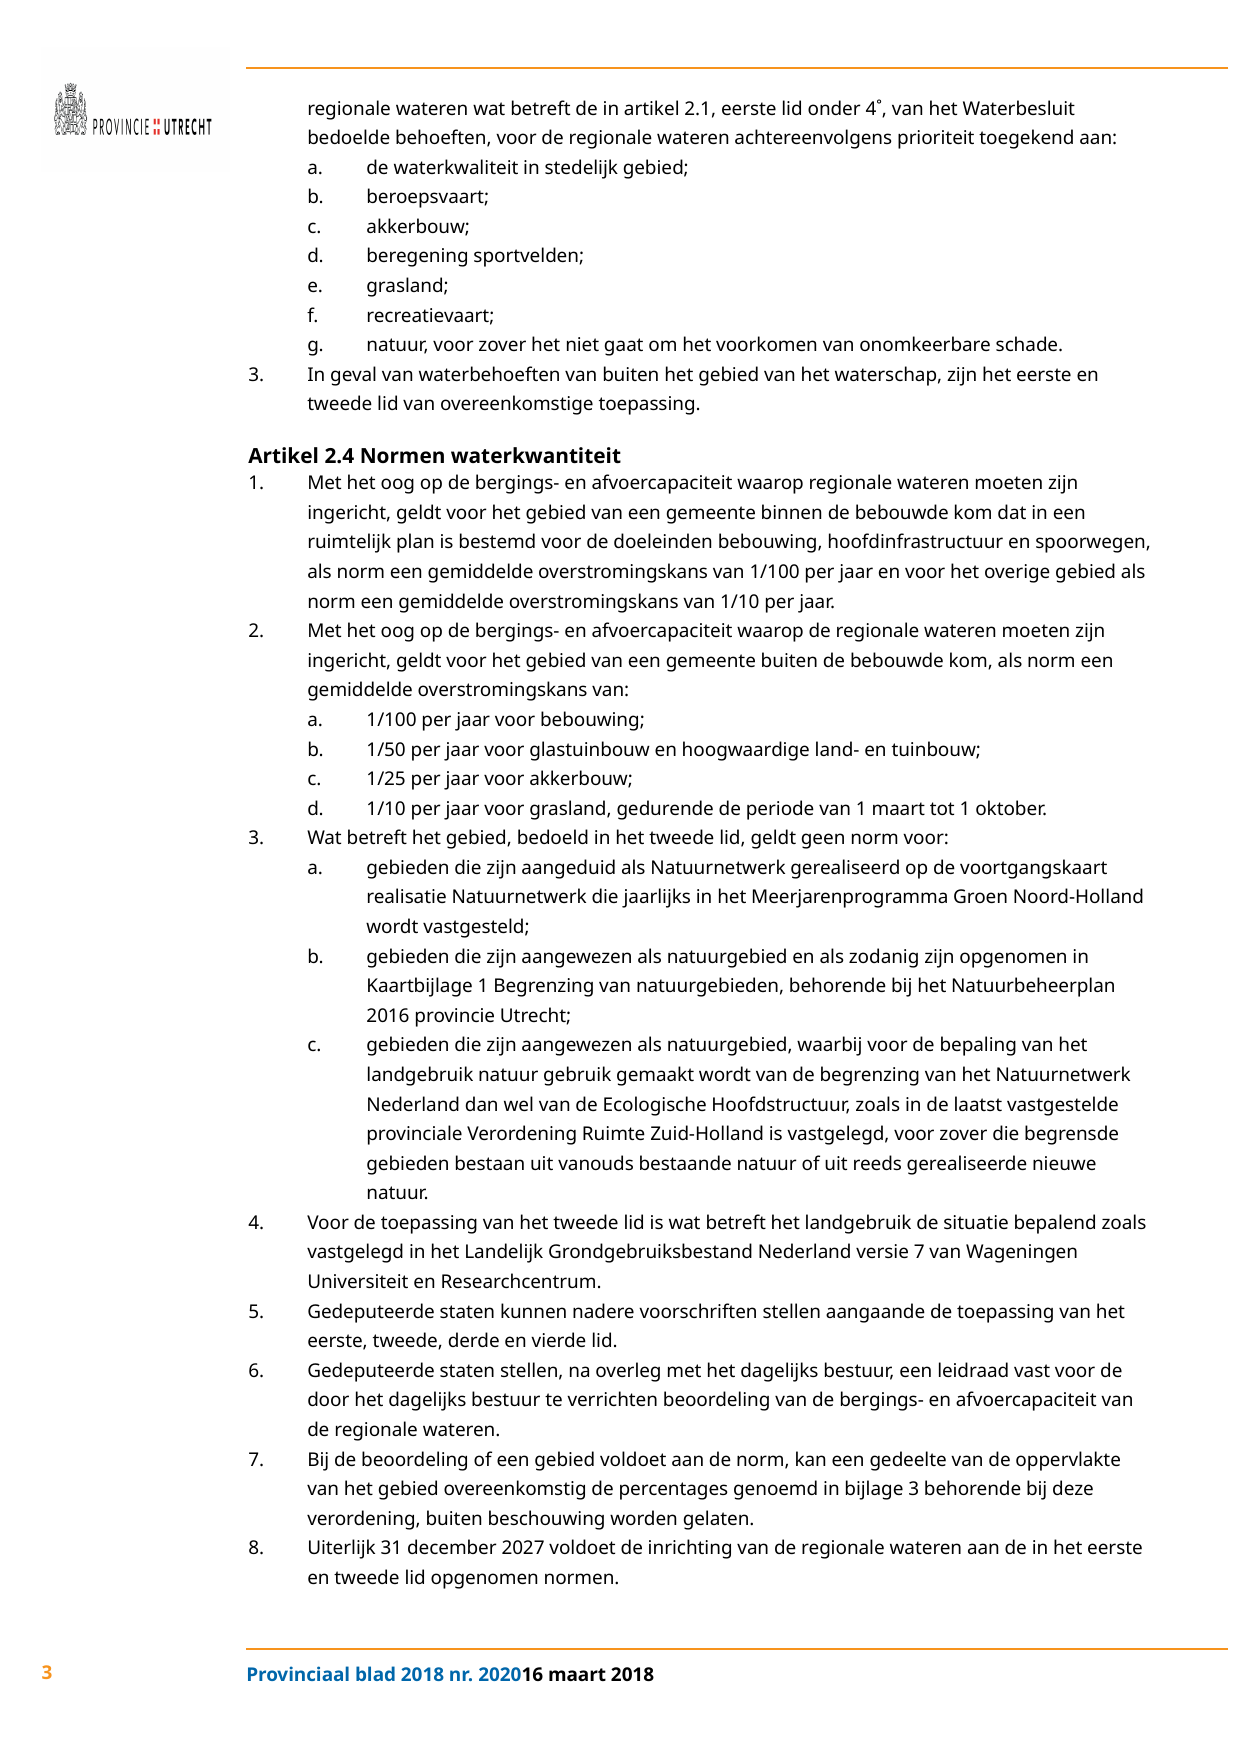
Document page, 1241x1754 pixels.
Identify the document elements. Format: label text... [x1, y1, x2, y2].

list Voor de toepassing van het tweede lid is wat betreft het landgebruik de situatie bepalend zoals vastgelegd in het Landelijk Grondgebruiksbestand Nederland versie 7 van Wageningen Universiteit en Researchcentrum. [248, 1209, 1152, 1294]
list Bij de beoordeling of een gebied voldoet aan de norm, kan een gedeelte van de oppervlakte van het gebied overeenkomstig de percentages genoemd in bijlage 3 behorende bij deze verordening, buiten beschouwing worden gelaten. [248, 1446, 1152, 1531]
list Wat betreft het gebied, bedoeld in het tweede lid, geldt geen norm voor: [248, 824, 1152, 850]
list Gedeputeerde staten stellen, na overleg met het dagelijks bestuur, een leidraad vast voor de door het dagelijks bestuur te verrichten beoordeling van de bergings- en afvoercapaciteit van de regionale wateren. [248, 1357, 1152, 1442]
list gebieden die zijn aangewezen als natuurgebied en als zodanig zijn opgenomen in Kaartbijlage 1 Begrenzing van natuurgebieden, behorende bij het Natuurbeheerplan 2016 provincie Utrecht; [307, 943, 1152, 1028]
list natuur, voor zover het niet gaat om het voorkomen van onomkeerbare schade. [307, 331, 1152, 357]
text Artikel 2.4 Normen waterkwantiteit [248, 441, 1152, 469]
list 1/50 per jaar voor glastuinbouw en hoogwaardige land- en tuinbouw; [307, 736, 1152, 761]
list recreatievaart; [307, 302, 1152, 328]
list Met het oog op de bergings- en afvoercapaciteit waarop de regionale wateren moeten zijn ingericht, geldt voor het gebied van een gemeente buiten de bebouwde kom, als norm een gemiddelde overstromingskans van: [248, 617, 1152, 702]
list gebieden die zijn aangewezen als natuurgebied, waarbij voor de bepaling van het landgebruik natuur gebruik gemaakt wordt van de begrenzing van het Natuurnetwerk Nederland dan wel van de Ecologische Hoofdstructuur, zoals in de laatst vastgestelde provinciale Verordening Ruimte Zuid-Holland is vastgelegd, voor zover die begrensde gebieden bestaan uit vanouds bestaande natuur of uit reeds gerealiseerde nieuwe natuur. [307, 1032, 1152, 1205]
list regionale wateren wat betreft de in artikel 2.1, eerste lid onder 4˚, van het Waterbesluit bedoelde behoeften, voor de regionale wateren achtereenvolgens prioriteit toegekend aan: [248, 95, 1152, 150]
list beroepsvaart; [307, 183, 1152, 209]
list 1/100 per jaar voor bebouwing; [307, 706, 1152, 732]
list Uiterlijk 31 december 2027 voldoet de inrichting van de regionale wateren aan de in het eerste en tweede lid opgenomen normen. [248, 1534, 1152, 1590]
list Met het oog op de bergings- en afvoercapaciteit waarop regionale wateren moeten zijn ingericht, geldt voor het gebied van een gemeente binnen de bebouwde kom dat in een ruimtelijk plan is bestemd voor de doeleinden bebouwing, hoofdinfrastructuur en spoorwegen, als norm een gemiddelde overstromingskans van 1/100 per jaar en voor het overige gebied als norm een gemiddelde overstromingskans van 1/10 per jaar. [248, 469, 1152, 613]
list gebieden die zijn aangeduid als Natuurnetwerk gerealiseerd op de voortgangskaart realisatie Natuurnetwerk die jaarlijks in het Meerjarenprogramma Groen Noord-Holland wordt vastgesteld; [307, 854, 1152, 939]
list Gedeputeerde staten kunnen nadere voorschriften stellen aangaande de toepassing van het eerste, tweede, derde en vierde lid. [248, 1298, 1152, 1353]
list akkerbouw; [307, 213, 1152, 239]
list beregening sportvelden; [307, 243, 1152, 268]
list In geval van waterbehoeften van buiten het gebied van het waterschap, zijn het eerste en tweede lid van overeenkomstige toepassing. [248, 361, 1152, 416]
list 1/10 per jaar voor grasland, gedurende de periode van 1 maart tot 1 oktober. [307, 795, 1152, 821]
list de waterkwaliteit in stedelijk gebied; [307, 154, 1152, 180]
picture [41, 47, 231, 172]
list grasland; [307, 272, 1152, 298]
list 1/25 per jaar voor akkerbouw; [307, 765, 1152, 791]
